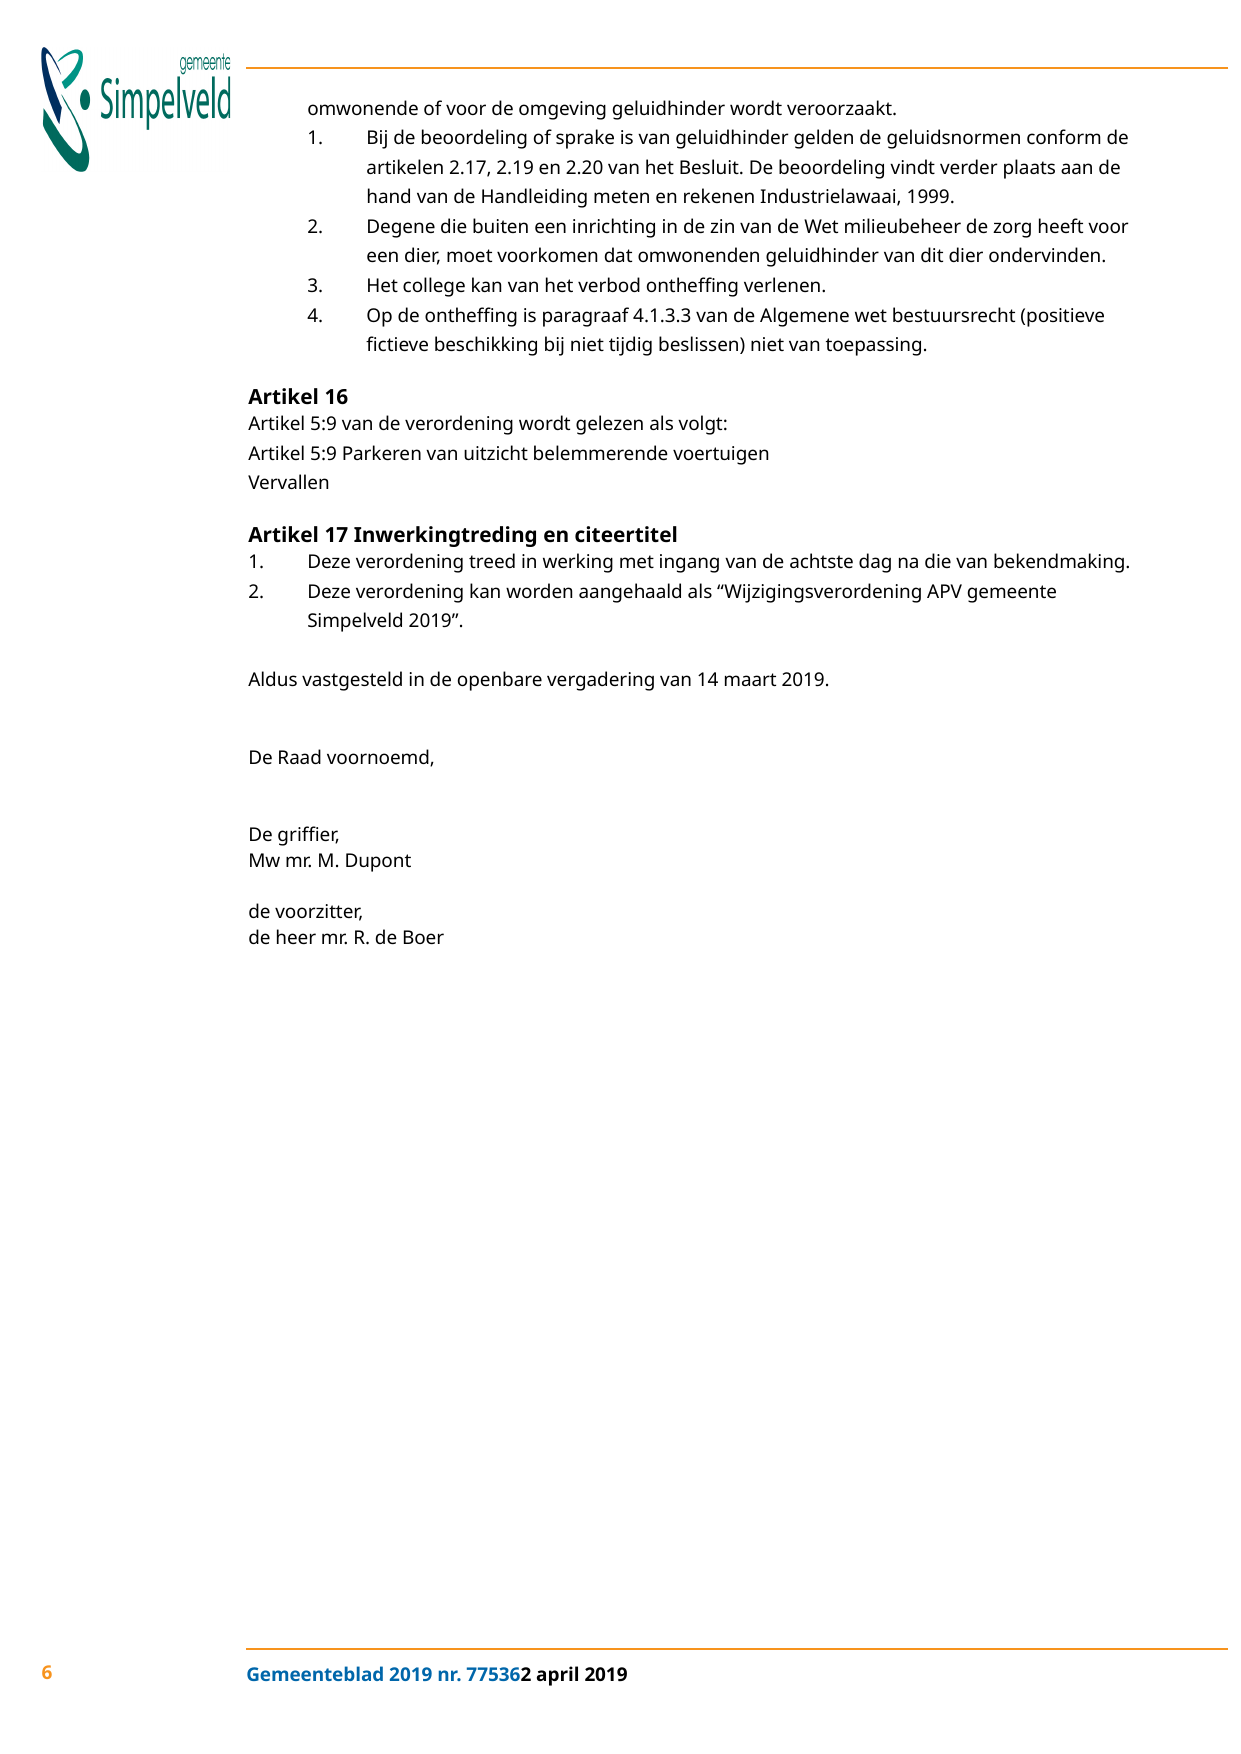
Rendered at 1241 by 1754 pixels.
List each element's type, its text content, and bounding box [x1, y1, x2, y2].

list Het college kan van het verbod ontheffing verlenen. [307, 272, 1152, 298]
text Artikel 5:9 van de verordening wordt gelezen als volgt: [248, 410, 1152, 436]
text Artikel 5:9 Parkeren van uitzicht belemmerende voertuigen [248, 440, 1152, 466]
text Artikel 16 [248, 382, 1152, 410]
list omwonende of voor de omgeving geluidhinder wordt veroorzaakt. [248, 95, 1152, 121]
text de voorzitter, [248, 898, 1152, 924]
list Degene die buiten een inrichting in de zin van de Wet milieubeheer de zorg heeft voor een dier, moet voorkomen dat omwonenden geluidhinder van dit dier ondervinden. [307, 213, 1152, 268]
list Deze verordening treed in werking met ingang van de achtste dag na die van bekendmaking. [248, 548, 1152, 574]
list Deze verordening kan worden aangehaald als “Wijzigingsverordening APV gemeente Simpelveld 2019”. [248, 578, 1152, 633]
picture [41, 47, 231, 172]
text De griffier, [248, 821, 1152, 847]
text Vervallen [248, 469, 1152, 495]
text Mw mr. M. Dupont [248, 847, 1152, 872]
list Bij de beoordeling of sprake is van geluidhinder gelden de geluidsnormen conform de artikelen 2.17, 2.19 en 2.20 van het Besluit. De beoordeling vindt verder plaats aan de hand van de Handleiding meten en rekenen Industrielawaai, 1999. [307, 124, 1152, 209]
text Artikel 17 Inwerkingtreding en citeertitel [248, 520, 1152, 548]
text de heer mr. R. de Boer [248, 924, 1152, 950]
list Op de ontheffing is paragraaf 4.1.3.3 van de Algemene wet bestuursrecht (positieve fictieve beschikking bij niet tijdig beslissen) niet van toepassing. [307, 302, 1152, 357]
text De Raad voornoemd, [248, 744, 1152, 769]
text Aldus vastgesteld in de openbare vergadering van 14 maart 2019. [248, 667, 1152, 692]
